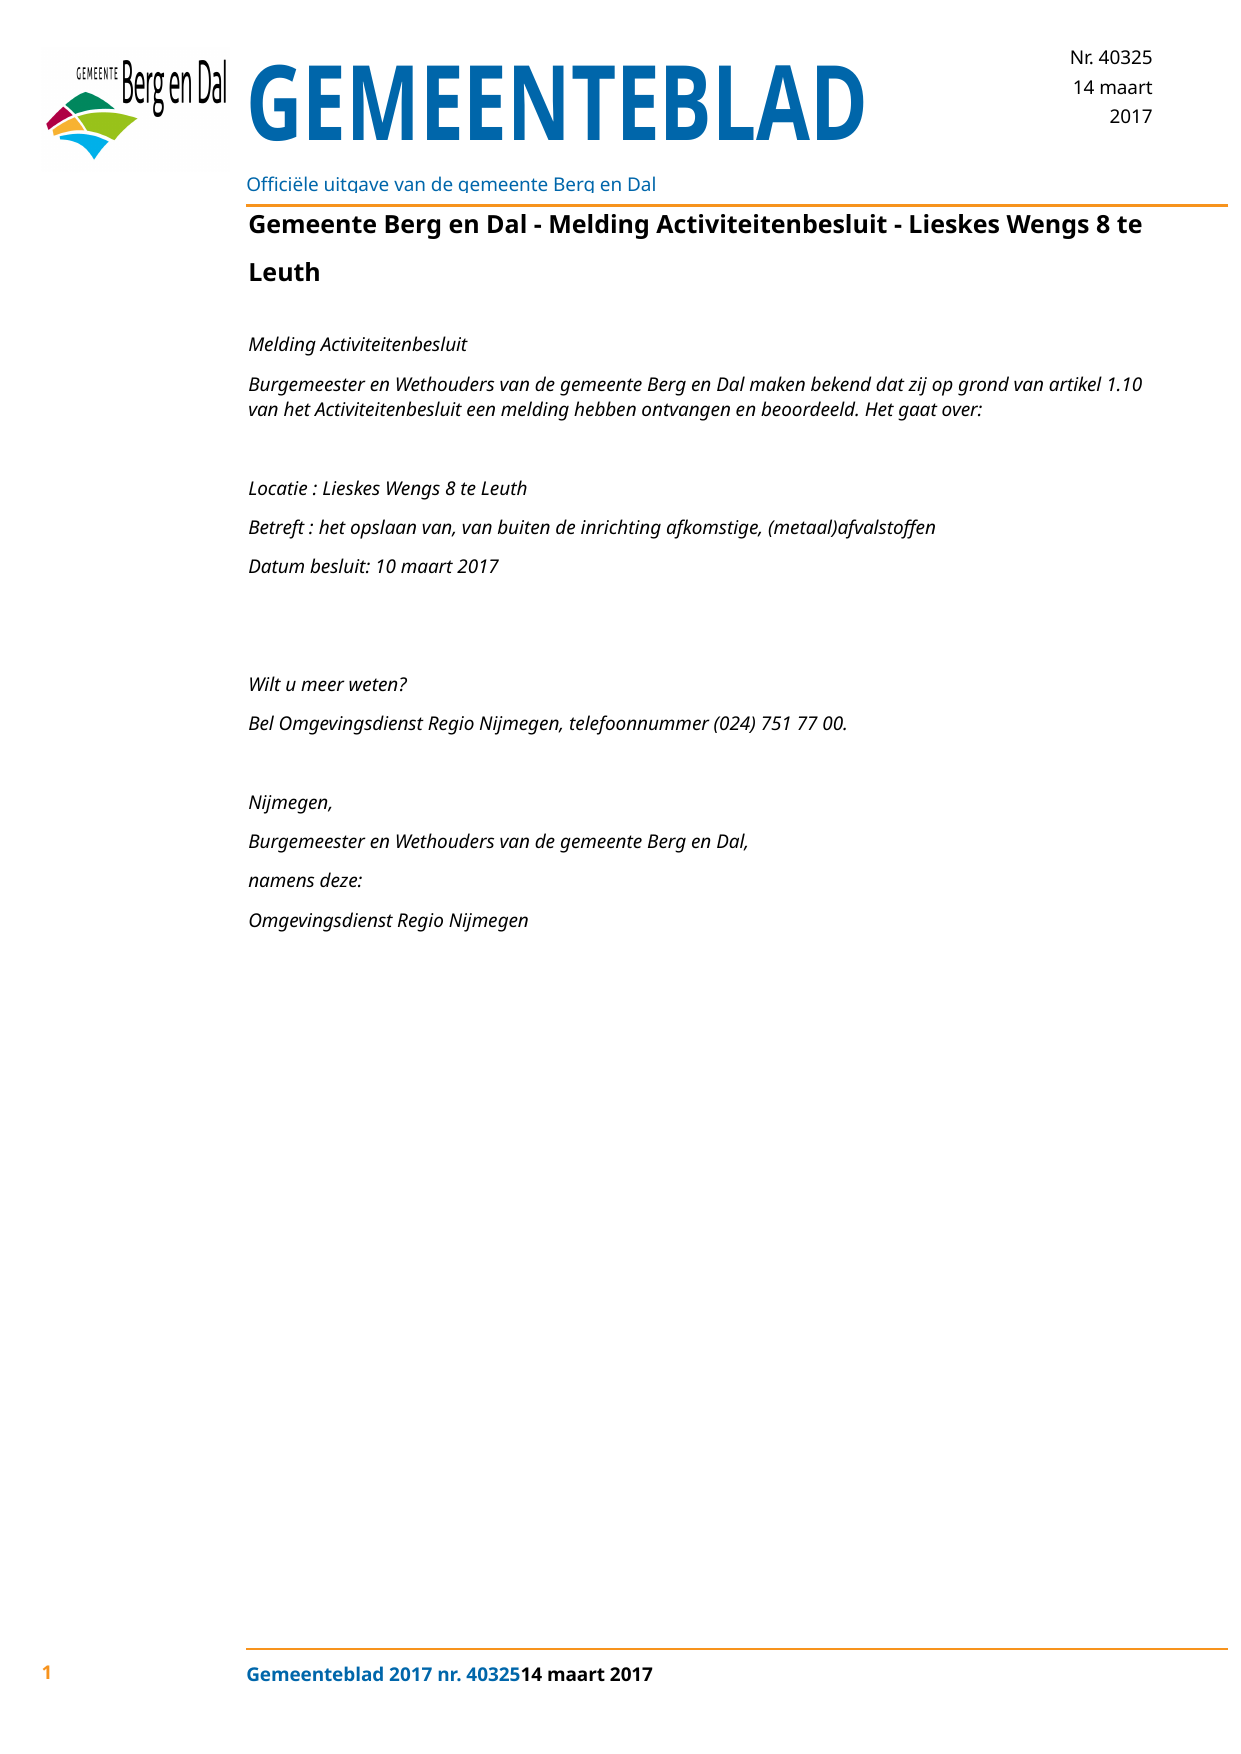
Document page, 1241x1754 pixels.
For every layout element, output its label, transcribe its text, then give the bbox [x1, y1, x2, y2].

text Omgevingsdienst Regio Nijmegen [248, 907, 1152, 933]
picture [41, 47, 231, 172]
text Wilt u meer weten? [248, 671, 1152, 697]
text Datum besluit: 10 maart 2017 [248, 553, 1152, 579]
text namens deze: [248, 868, 1152, 893]
text Bel Omgevingsdienst Regio Nijmegen, telefoonnummer (024) 751 77 00. [248, 711, 1152, 736]
text Burgemeester en Wethouders van de gemeente Berg en Dal, [248, 828, 1152, 854]
text Nijmegen, [248, 789, 1152, 815]
text Burgemeester en Wethouders van de gemeente Berg en Dal maken bekend dat zij op grond van artikel 1.10 van het Activiteitenbesluit een melding hebben ontvangen en beoordeeld. Het gaat over: [248, 371, 1152, 422]
text Betreft : het opslaan van, van buiten de inrichting afkomstige, (metaal)afvalstoffen [248, 514, 1152, 540]
text Melding Activiteitenbesluit [248, 331, 1152, 357]
text Gemeente Berg en Dal - Melding Activiteitenbesluit - Lieskes Wengs 8 te Leuth [248, 207, 1152, 288]
text Locatie : Lieskes Wengs 8 te Leuth [248, 475, 1152, 501]
